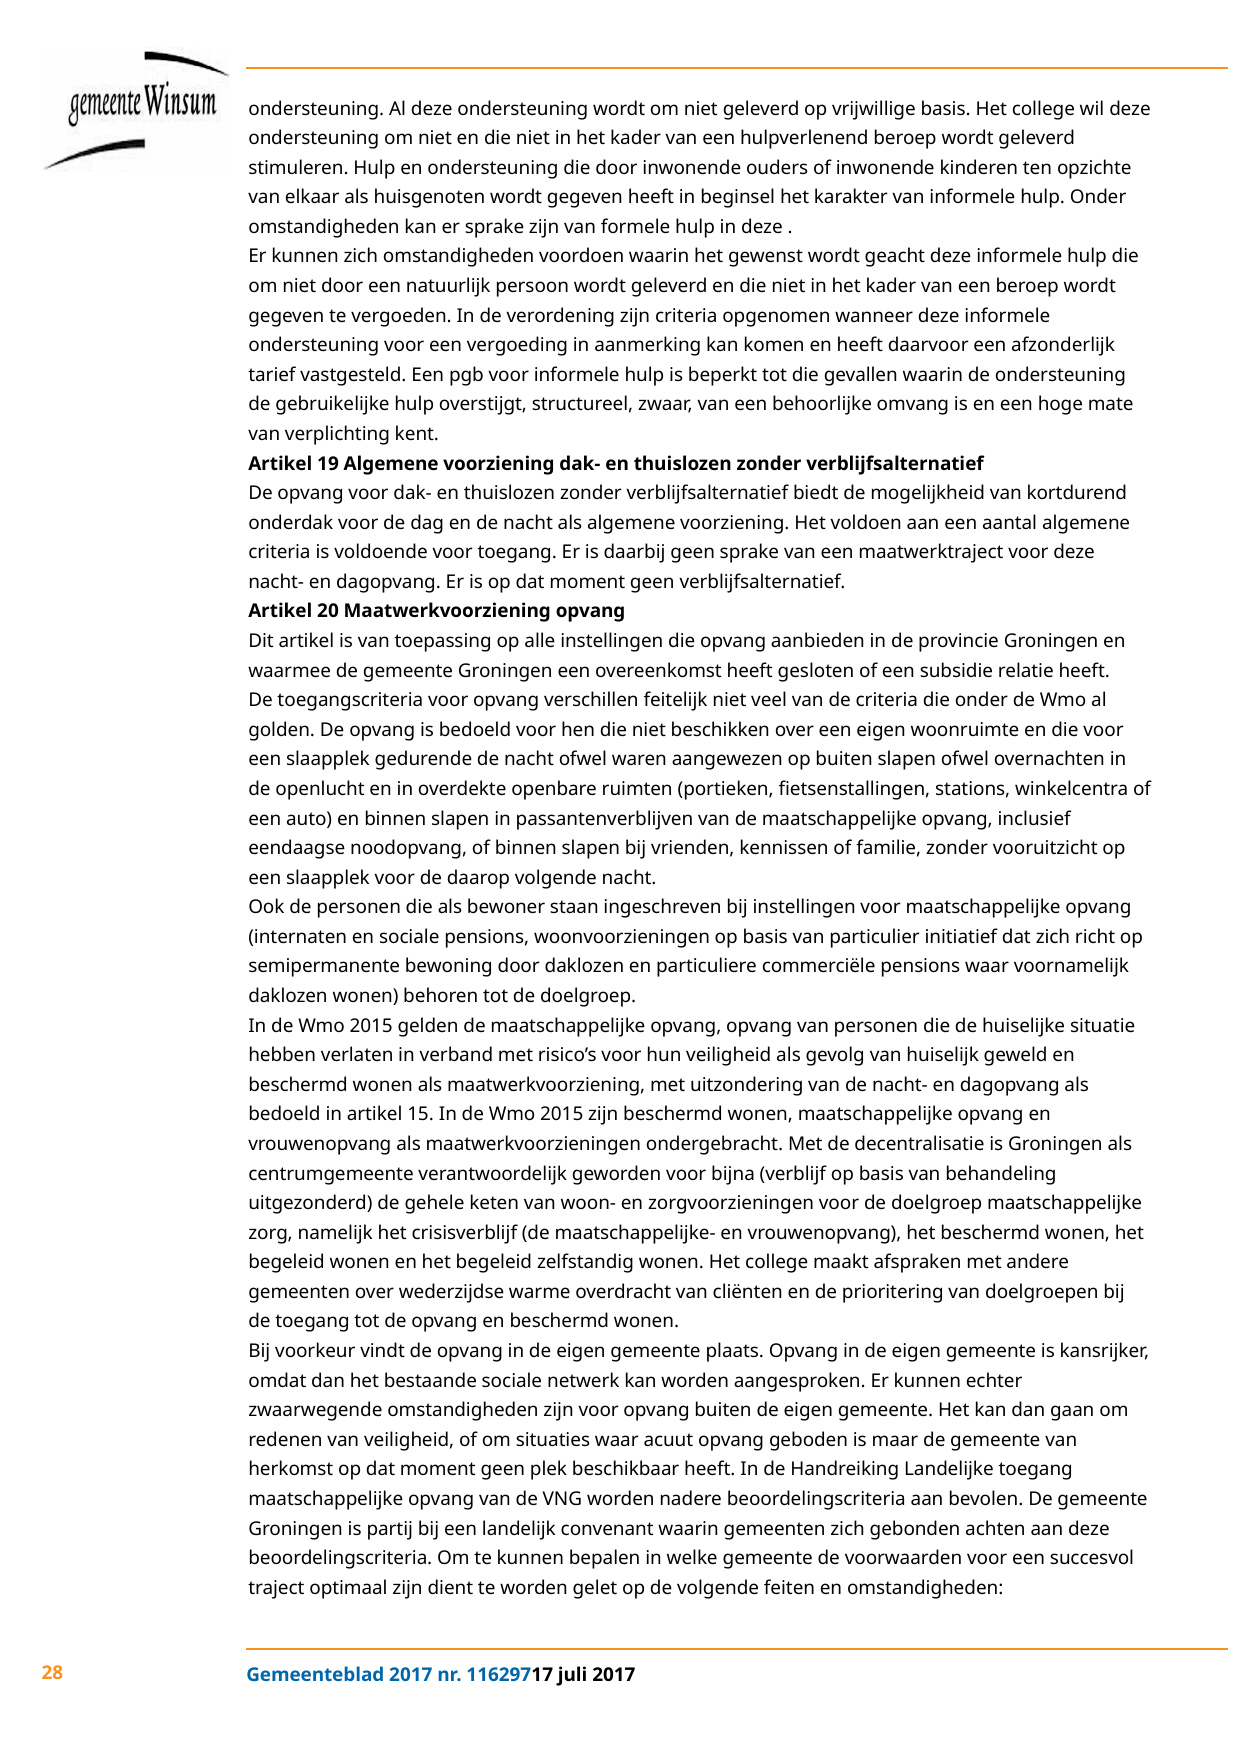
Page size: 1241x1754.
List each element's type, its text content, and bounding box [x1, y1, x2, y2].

text Ook de personen die als bewoner staan ingeschreven bij instellingen voor maatschappelijke opvang (internaten en sociale pensions, woonvoorzieningen op basis van particulier initiatief dat zich richt op semipermanente bewoning door daklozen en particuliere commerciële pensions waar voornamelijk daklozen wonen) behoren tot de doelgroep. [248, 893, 1152, 1008]
text Artikel 20 Maatwerkvoorziening opvang [248, 598, 1152, 623]
text De opvang voor dak- en thuislozen zonder verblijfsalternatief biedt de mogelijkheid van kortdurend onderdak voor de dag en de nacht als algemene voorziening. Het voldoen aan een aantal algemene criteria is voldoende voor toegang. Er is daarbij geen sprake van een maatwerktraject voor deze nacht- en dagopvang. Er is op dat moment geen verblijfsalternatief. [248, 479, 1152, 594]
text Er kunnen zich omstandigheden voordoen waarin het gewenst wordt geacht deze informele hulp die om niet door een natuurlijk persoon wordt geleverd en die niet in het kader van een beroep wordt gegeven te vergoeden. In de verordening zijn criteria opgenomen wanneer deze informele ondersteuning voor een vergoeding in aanmerking kan komen en heeft daarvoor een afzonderlijk tarief vastgesteld. Een pgb voor informele hulp is beperkt tot die gevallen waarin de ondersteuning de gebruikelijke hulp overstijgt, structureel, zwaar, van een behoorlijke omvang is en een hoge mate van verplichting kent. [248, 243, 1152, 446]
text Bij voorkeur vindt de opvang in de eigen gemeente plaats. Opvang in de eigen gemeente is kansrijker, omdat dan het bestaande sociale netwerk kan worden aangesproken. Er kunnen echter zwaarwegende omstandigheden zijn voor opvang buiten de eigen gemeente. Het kan dan gaan om redenen van veiligheid, of om situaties waar acuut opvang geboden is maar de gemeente van herkomst op dat moment geen plek beschikbaar heeft. In de Handreiking Landelijke toegang maatschappelijke opvang van de VNG worden nadere beoordelingscriteria aan bevolen. De gemeente Groningen is partij bij een landelijk convenant waarin gemeenten zich gebonden achten aan deze beoordelingscriteria. Om te kunnen bepalen in welke gemeente de voorwaarden voor een succesvol traject optimaal zijn dient te worden gelet op de volgende feiten en omstandigheden: [248, 1337, 1152, 1600]
text ondersteuning. Al deze ondersteuning wordt om niet geleverd op vrijwillige basis. Het college wil deze ondersteuning om niet en die niet in het kader van een hulpverlenend beroep wordt geleverd stimuleren. Hulp en ondersteuning die door inwonende ouders of inwonende kinderen ten opzichte van elkaar als huisgenoten wordt gegeven heeft in beginsel het karakter van informele hulp. Onder omstandigheden kan er sprake zijn van formele hulp in deze . [248, 95, 1152, 239]
text Artikel 19 Algemene voorziening dak- en thuislozen zonder verblijfsalternatief [248, 450, 1152, 476]
text De toegangscriteria voor opvang verschillen feitelijk niet veel van de criteria die onder de Wmo al golden. De opvang is bedoeld voor hen die niet beschikken over een eigen woonruimte en die voor een slaapplek gedurende de nacht ofwel waren aangewezen op buiten slapen ofwel overnachten in de openlucht en in overdekte openbare ruimten (portieken, fietsenstallingen, stations, winkelcentra of een auto) en binnen slapen in passantenverblijven van de maatschappelijke opvang, inclusief eendaagse noodopvang, of binnen slapen bij vrienden, kennissen of familie, zonder vooruitzicht op een slaapplek voor de daarop volgende nacht. [248, 686, 1152, 890]
text Dit artikel is van toepassing op alle instellingen die opvang aanbieden in de provincie Groningen en waarmee de gemeente Groningen een overeenkomst heeft gesloten of een subsidie relatie heeft. [248, 627, 1152, 683]
text In de Wmo 2015 gelden de maatschappelijke opvang, opvang van personen die de huiselijke situatie hebben verlaten in verband met risico’s voor hun veiligheid als gevolg van huiselijk geweld en beschermd wonen als maatwerkvoorziening, met uitzondering van de nacht- en dagopvang als bedoeld in artikel 15. In de Wmo 2015 zijn beschermd wonen, maatschappelijke opvang en vrouwenopvang als maatwerkvoorzieningen ondergebracht. Met de decentralisatie is Groningen als centrumgemeente verantwoordelijk geworden voor bijna (verblijf op basis van behandeling uitgezonderd) de gehele keten van woon- en zorgvoorzieningen voor de doelgroep maatschappelijke zorg, namelijk het crisisverblijf (de maatschappelijke- en vrouwenopvang), het beschermd wonen, het begeleid wonen en het begeleid zelfstandig wonen. Het college maakt afspraken met andere gemeenten over wederzijdse warme overdracht van cliënten en de prioritering van doelgroepen bij de toegang tot de opvang en beschermd wonen. [248, 1012, 1152, 1333]
picture [41, 47, 231, 172]
